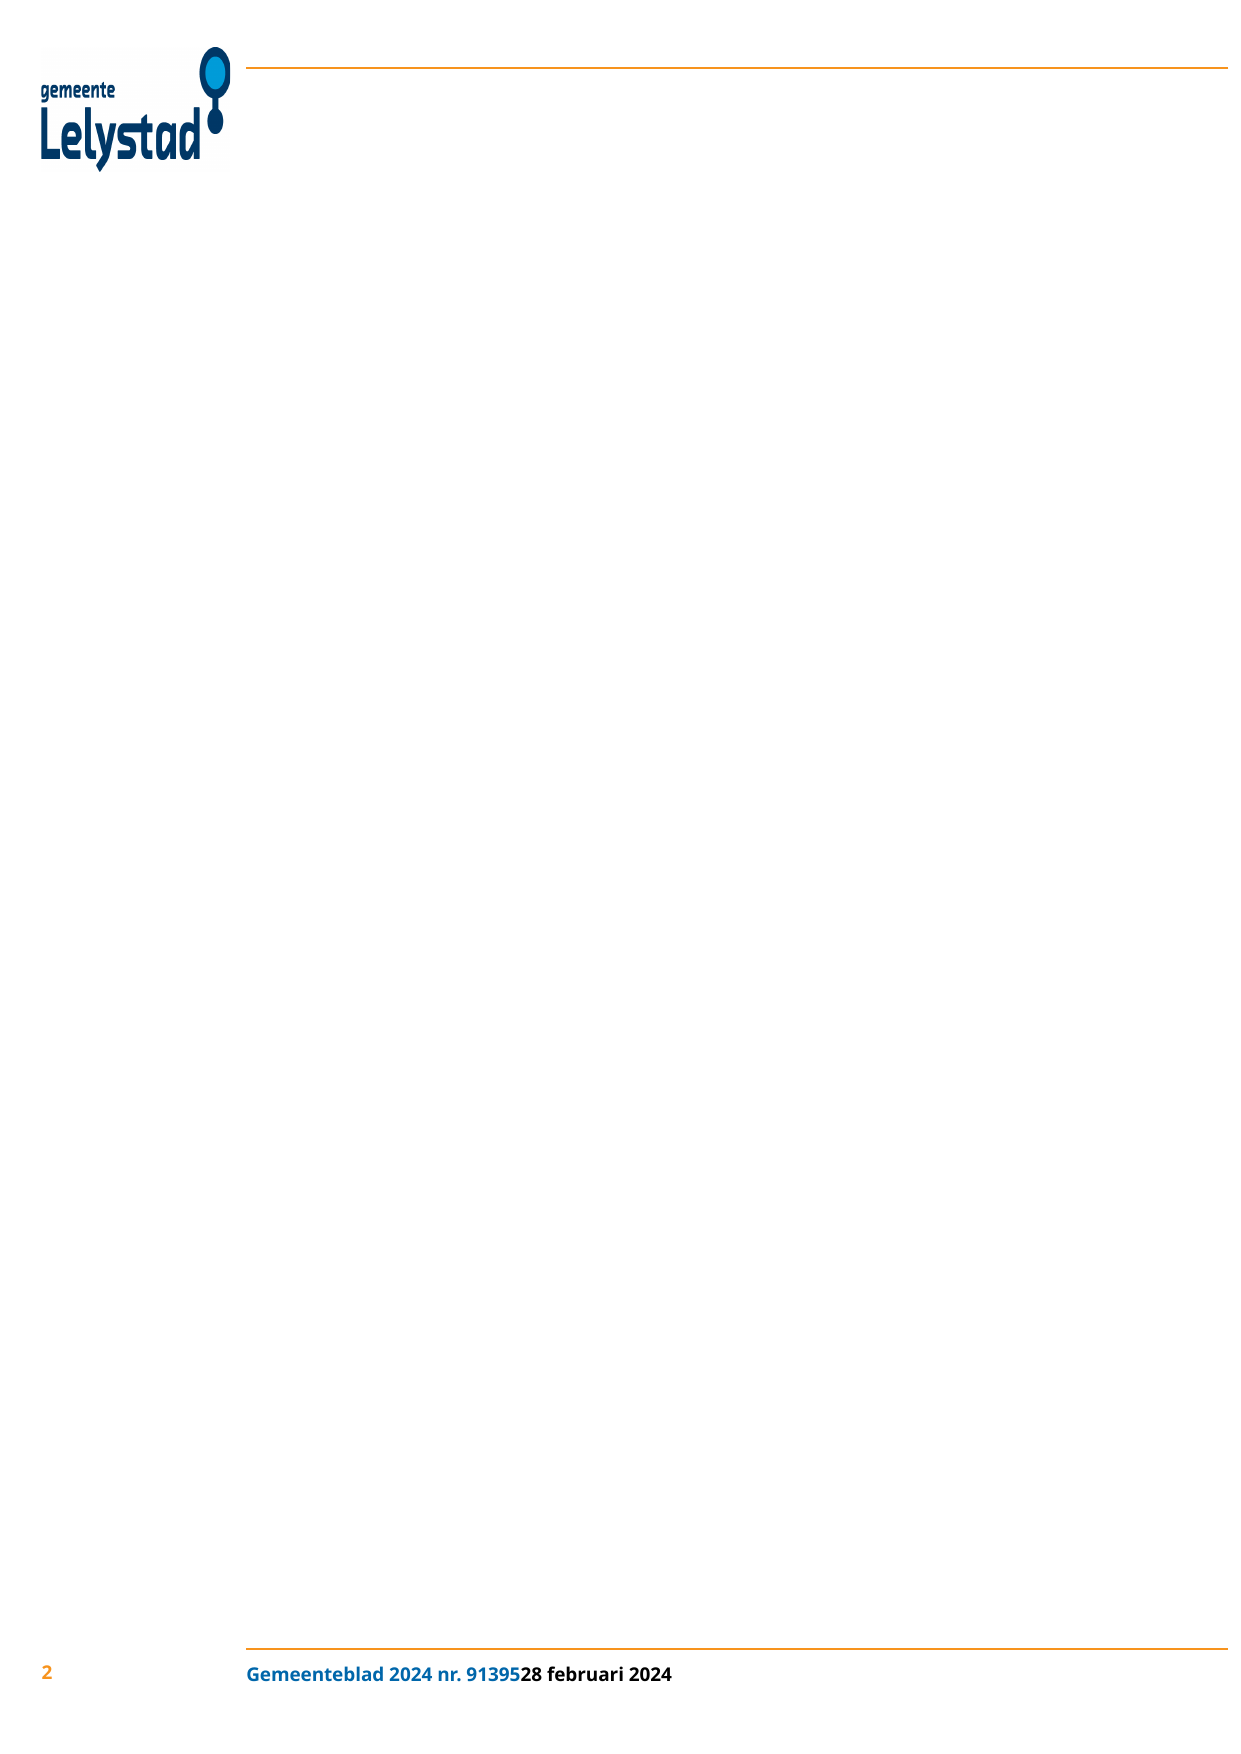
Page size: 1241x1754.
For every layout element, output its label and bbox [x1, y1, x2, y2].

picture [41, 47, 231, 172]
